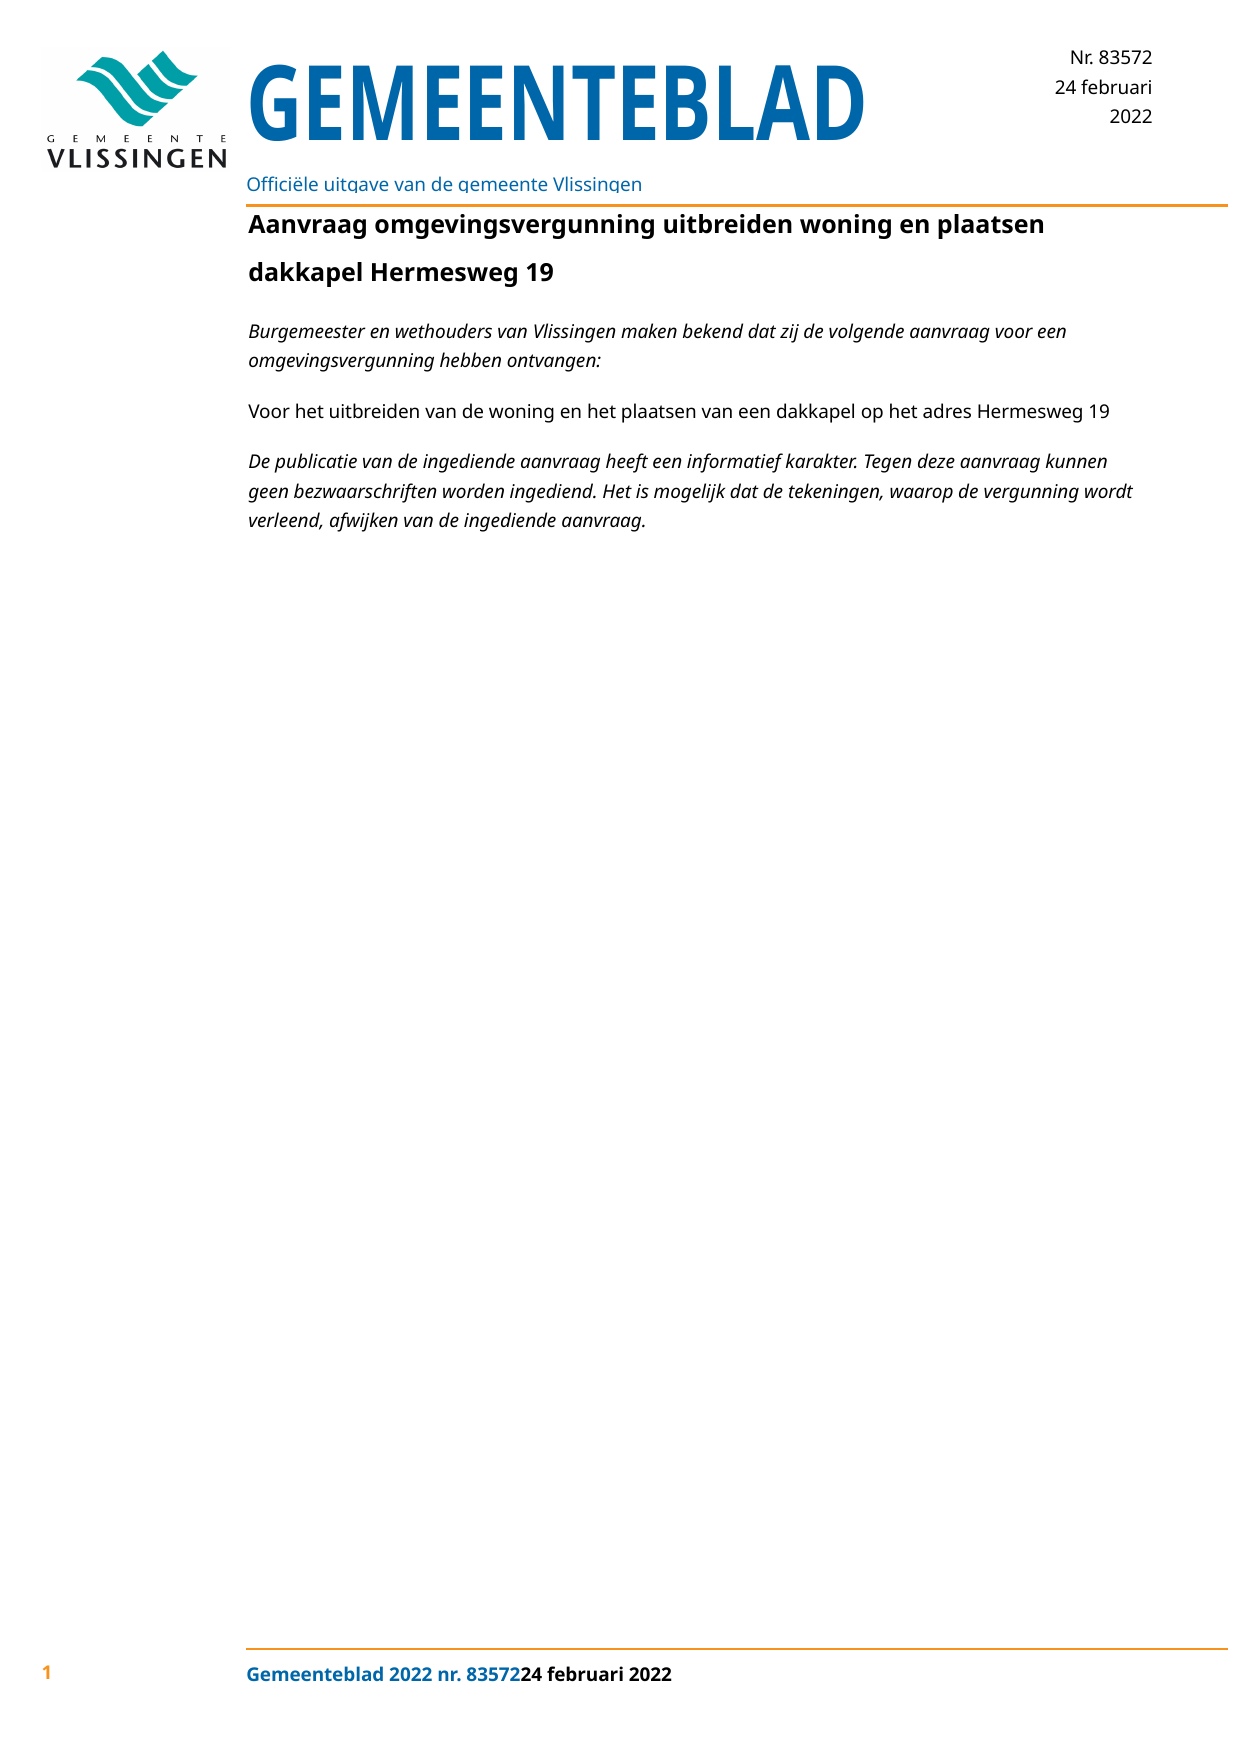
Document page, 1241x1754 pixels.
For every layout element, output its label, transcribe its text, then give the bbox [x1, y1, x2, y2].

picture [41, 47, 231, 172]
text Burgemeester en wethouders van Vlissingen maken bekend dat zij de volgende aanvraag voor een omgevingsvergunning hebben ontvangen: [248, 318, 1152, 373]
text De publicatie van de ingediende aanvraag heeft een informatief karakter. Tegen deze aanvraag kunnen geen bezwaarschriften worden ingediend. Het is mogelijk dat de tekeningen, waarop de vergunning wordt verleend, afwijken van de ingediende aanvraag. [248, 448, 1152, 533]
text Aanvraag omgevingsvergunning uitbreiden woning en plaatsen dakkapel Hermesweg 19 [248, 207, 1152, 288]
text Voor het uitbreiden van de woning en het plaatsen van een dakkapel op het adres Hermesweg 19 [248, 398, 1152, 424]
